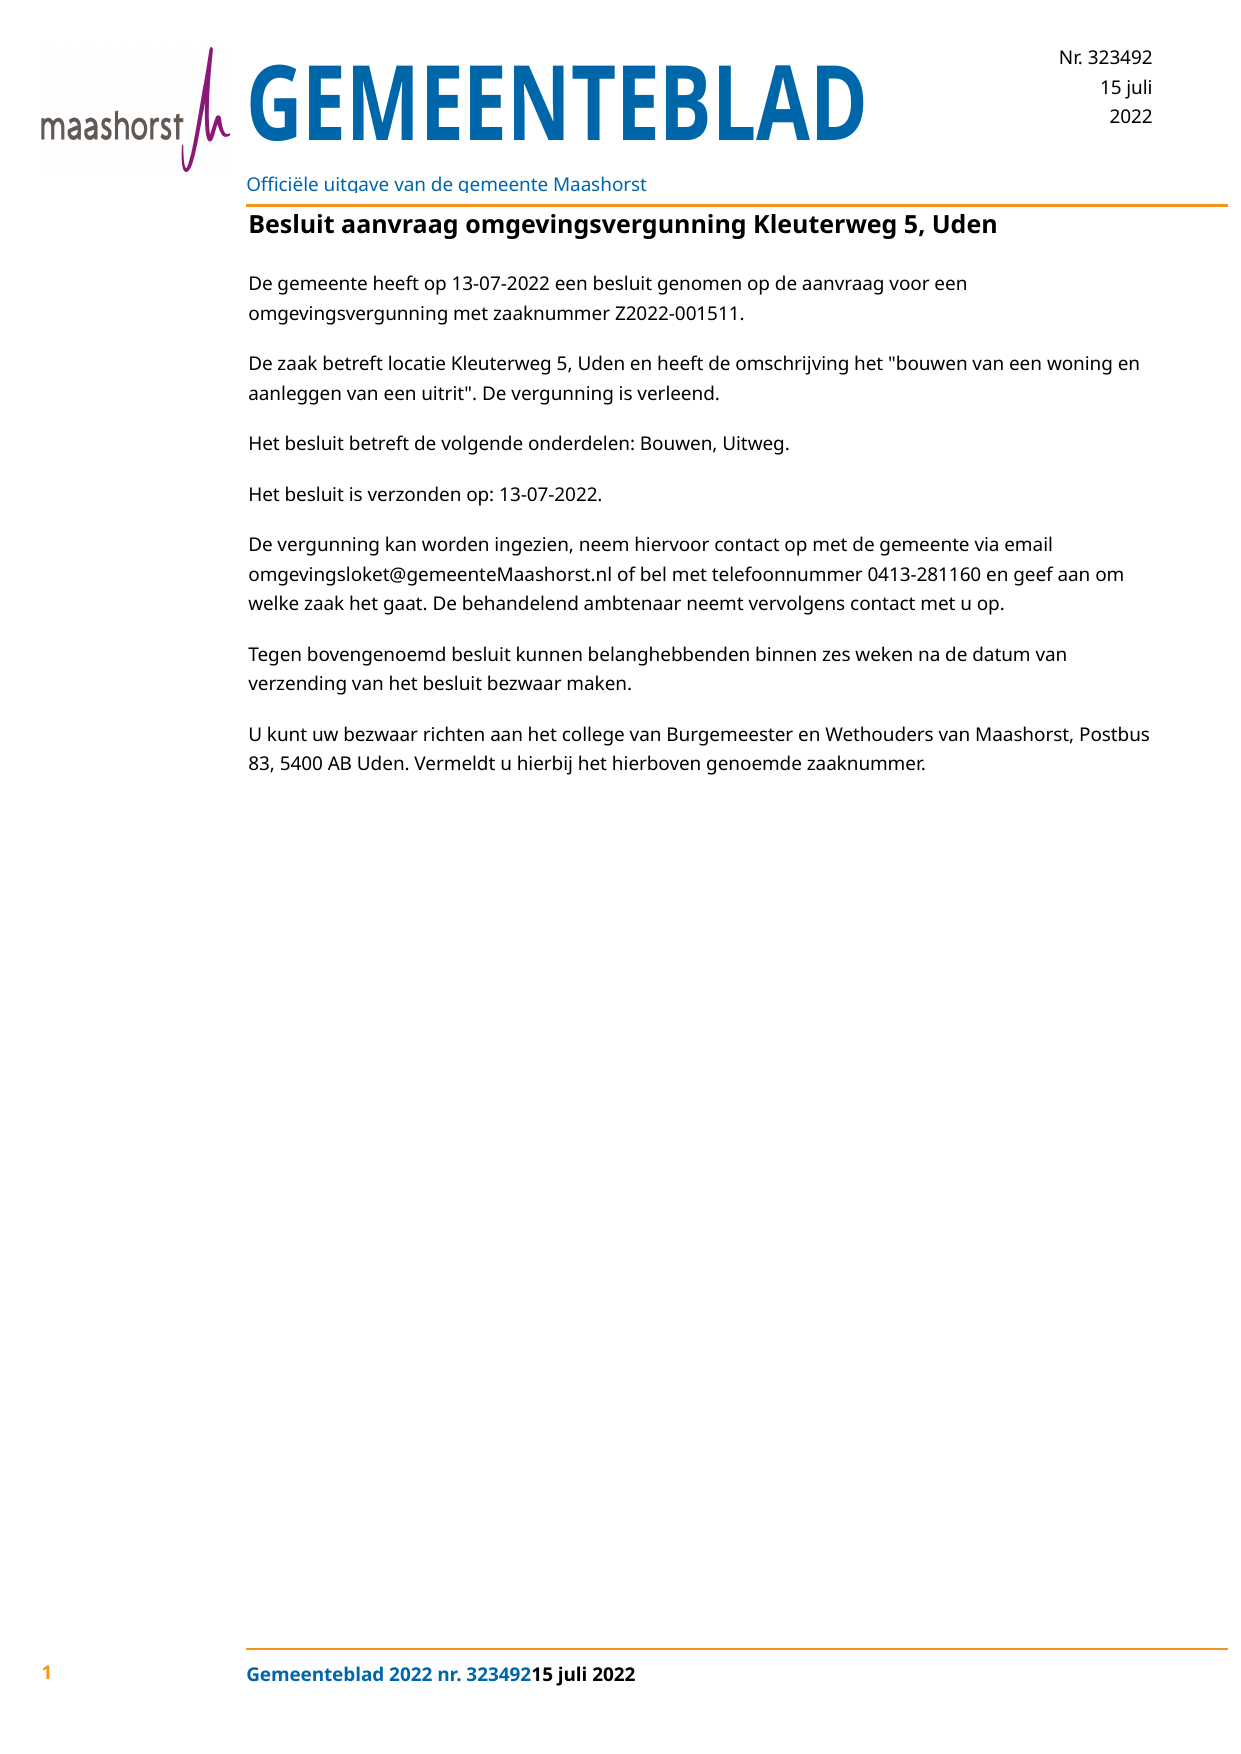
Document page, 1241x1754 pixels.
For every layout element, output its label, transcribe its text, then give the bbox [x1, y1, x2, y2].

text De gemeente heeft op 13-07-2022 een besluit genomen op de aanvraag voor een omgevingsvergunning met zaaknummer Z2022-001511. [248, 270, 1152, 326]
text Besluit aanvraag omgevingsvergunning Kleuterweg 5, Uden [248, 207, 1152, 241]
text De zaak betreft locatie Kleuterweg 5, Uden en heeft de omschrijving het "bouwen van een woning en aanleggen van een uitrit". De vergunning is verleend. [248, 350, 1152, 406]
text Tegen bovengenoemd besluit kunnen belanghebbenden binnen zes weken na de datum van verzending van het besluit bezwaar maken. [248, 641, 1152, 696]
text Het besluit is verzonden op: 13-07-2022. [248, 481, 1152, 506]
text Het besluit betreft de volgende onderdelen: Bouwen, Uitweg. [248, 430, 1152, 456]
text U kunt uw bezwaar richten aan het college van Burgemeester en Wethouders van Maashorst, Postbus 83, 5400 AB Uden. Vermeldt u hierbij het hierboven genoemde zaaknummer. [248, 721, 1152, 776]
picture [41, 47, 231, 172]
text De vergunning kan worden ingezien, neem hiervoor contact op met de gemeente via email omgevingsloket@gemeenteMaashorst.nl of bel met telefoonnummer 0413-281160 en geef aan om welke zaak het gaat. De behandelend ambtenaar neemt vervolgens contact met u op. [248, 531, 1152, 616]
